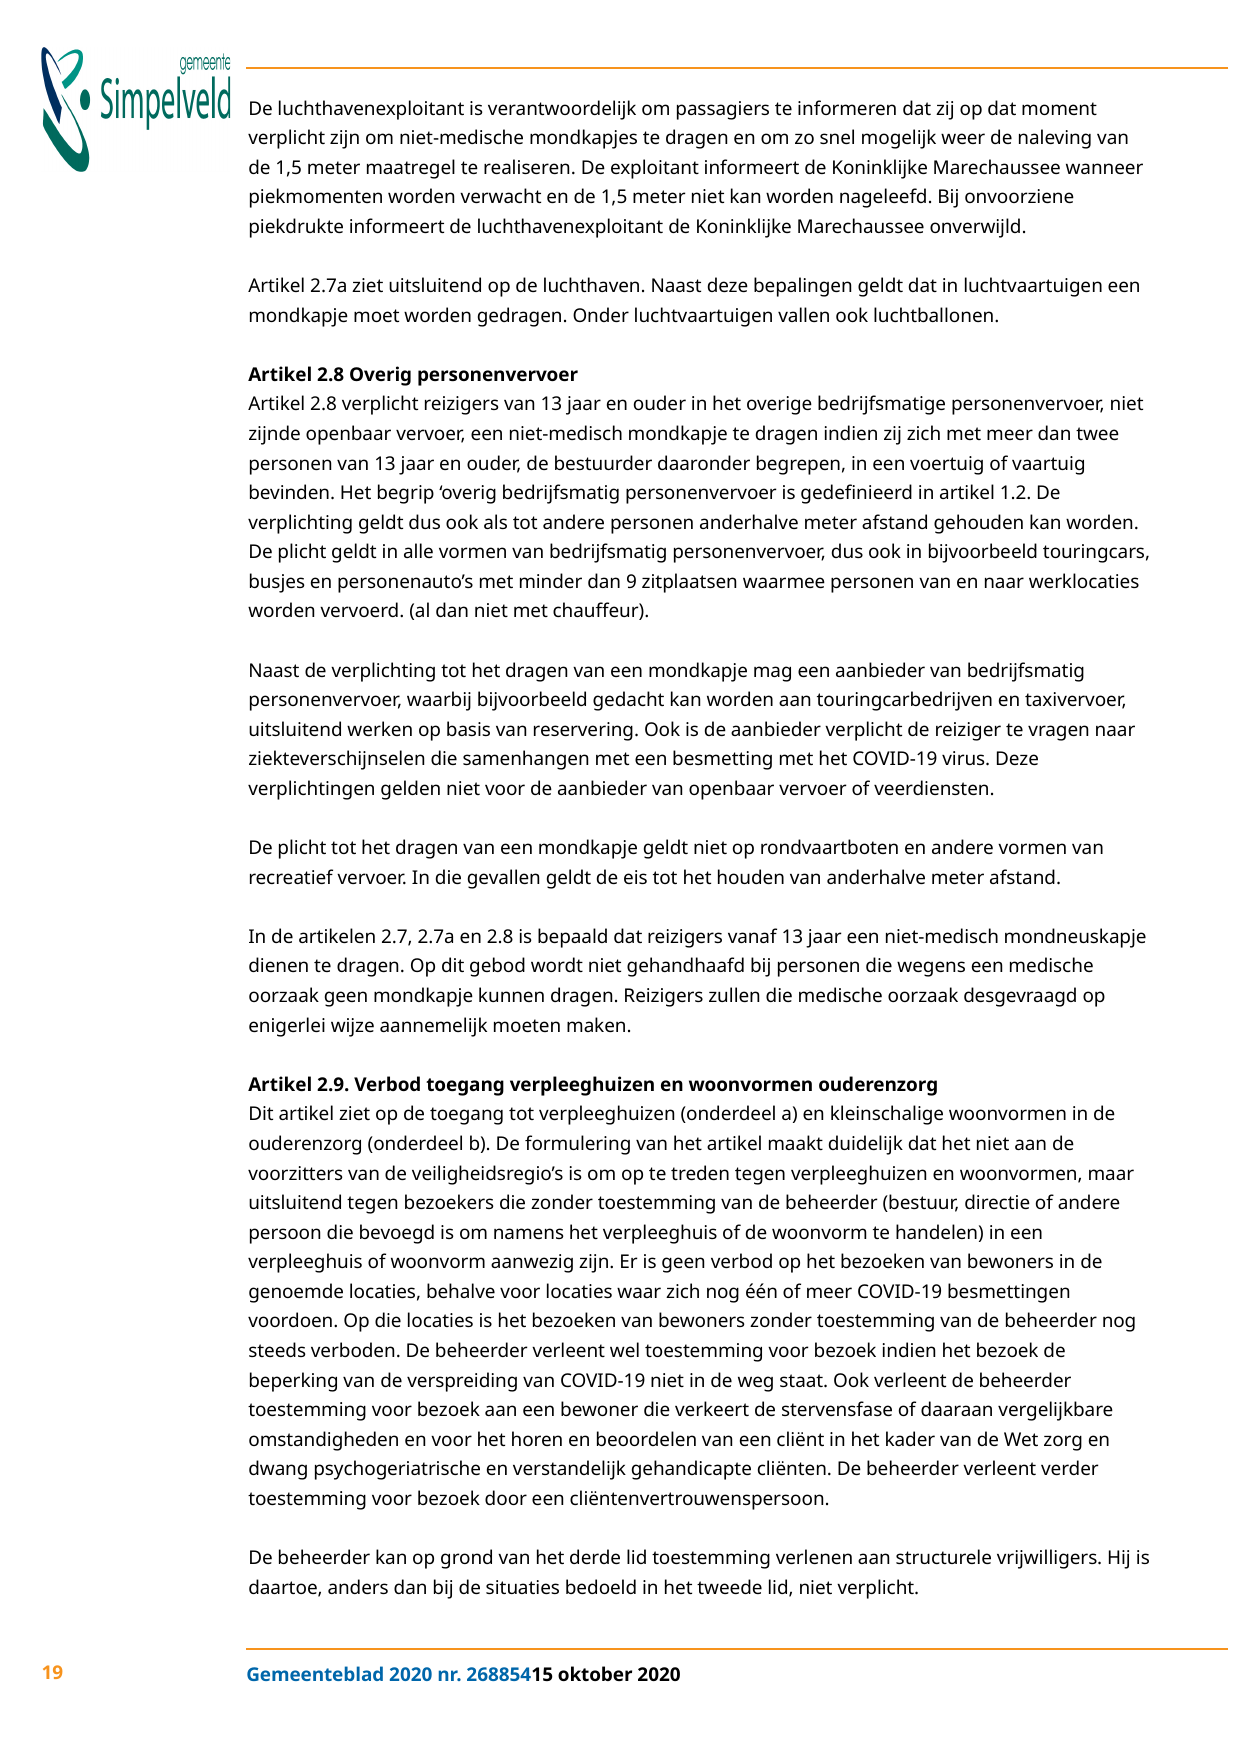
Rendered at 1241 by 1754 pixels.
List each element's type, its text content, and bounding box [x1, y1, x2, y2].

text Artikel 2.8 Overig personenvervoer [248, 361, 1152, 387]
text Dit artikel ziet op de toegang tot verpleeghuizen (onderdeel a) en kleinschalige woonvormen in de ouderenzorg (onderdeel b). De formulering van het artikel maakt duidelijk dat het niet aan de voorzitters van de veiligheidsregio’s is om op te treden tegen verpleeghuizen en woonvormen, maar uitsluitend tegen bezoekers die zonder toestemming van de beheerder (bestuur, directie of andere persoon die bevoegd is om namens het verpleeghuis of de woonvorm te handelen) in een verpleeghuis of woonvorm aanwezig zijn. Er is geen verbod op het bezoeken van bewoners in de genoemde locaties, behalve voor locaties waar zich nog één of meer COVID-19 besmettingen voordoen. Op die locaties is het bezoeken van bewoners zonder toestemming van de beheerder nog steeds verboden. De beheerder verleent wel toestemming voor bezoek indien het bezoek de beperking van de verspreiding van COVID-19 niet in de weg staat. Ook verleent de beheerder toestemming voor bezoek aan een bewoner die verkeert de stervensfase of daaraan vergelijkbare omstandigheden en voor het horen en beoordelen van een cliënt in het kader van de Wet zorg en dwang psychogeriatrische en verstandelijk gehandicapte cliënten. De beheerder verleent verder toestemming voor bezoek door een cliëntenvertrouwenspersoon. [248, 1101, 1152, 1511]
text In de artikelen 2.7, 2.7a en 2.8 is bepaald dat reizigers vanaf 13 jaar een niet-medisch mondneuskapje dienen te dragen. Op dit gebod wordt niet gehandhaafd bij personen die wegens een medische oorzaak geen mondkapje kunnen dragen. Reizigers zullen die medische oorzaak desgevraagd op enigerlei wijze aannemelijk moeten maken. [248, 923, 1152, 1038]
text Artikel 2.9. Verbod toegang verpleeghuizen en woonvormen ouderenzorg [248, 1071, 1152, 1097]
text Artikel 2.7a ziet uitsluitend op de luchthaven. Naast deze bepalingen geldt dat in luchtvaartuigen een mondkapje moet worden gedragen. Onder luchtvaartuigen vallen ook luchtballonen. [248, 272, 1152, 328]
text Naast de verplichting tot het dragen van een mondkapje mag een aanbieder van bedrijfsmatig personenvervoer, waarbij bijvoorbeeld gedacht kan worden aan touringcarbedrijven en taxivervoer, uitsluitend werken op basis van reservering. Ook is de aanbieder verplicht de reiziger te vragen naar ziekteverschijnselen die samenhangen met een besmetting met het COVID-19 virus. Deze verplichtingen gelden niet voor de aanbieder van openbaar vervoer of veerdiensten. [248, 657, 1152, 801]
text De plicht tot het dragen van een mondkapje geldt niet op rondvaartboten en andere vormen van recreatief vervoer. In die gevallen geldt de eis tot het houden van anderhalve meter afstand. [248, 834, 1152, 890]
text Artikel 2.8 verplicht reizigers van 13 jaar en ouder in het overige bedrijfsmatige personenvervoer, niet zijnde openbaar vervoer, een niet-medisch mondkapje te dragen indien zij zich met meer dan twee personen van 13 jaar en ouder, de bestuurder daaronder begrepen, in een voertuig of vaartuig bevinden. Het begrip ‘overig bedrijfsmatig personenvervoer is gedefinieerd in artikel 1.2. De verplichting geldt dus ook als tot andere personen anderhalve meter afstand gehouden kan worden. De plicht geldt in alle vormen van bedrijfsmatig personenvervoer, dus ook in bijvoorbeeld touringcars, busjes en personenauto’s met minder dan 9 zitplaatsen waarmee personen van en naar werklocaties worden vervoerd. (al dan niet met chauffeur). [248, 391, 1152, 623]
text De beheerder kan op grond van het derde lid toestemming verlenen aan structurele vrijwilligers. Hij is daartoe, anders dan bij de situaties bedoeld in het tweede lid, niet verplicht. [248, 1544, 1152, 1600]
text De luchthavenexploitant is verantwoordelijk om passagiers te informeren dat zij op dat moment verplicht zijn om niet-medische mondkapjes te dragen en om zo snel mogelijk weer de naleving van de 1,5 meter maatregel te realiseren. De exploitant informeert de Koninklijke Marechaussee wanneer piekmomenten worden verwacht en de 1,5 meter niet kan worden nageleefd. Bij onvoorziene piekdrukte informeert de luchthavenexploitant de Koninklijke Marechaussee onverwijld. [248, 95, 1152, 239]
picture [41, 47, 231, 172]
